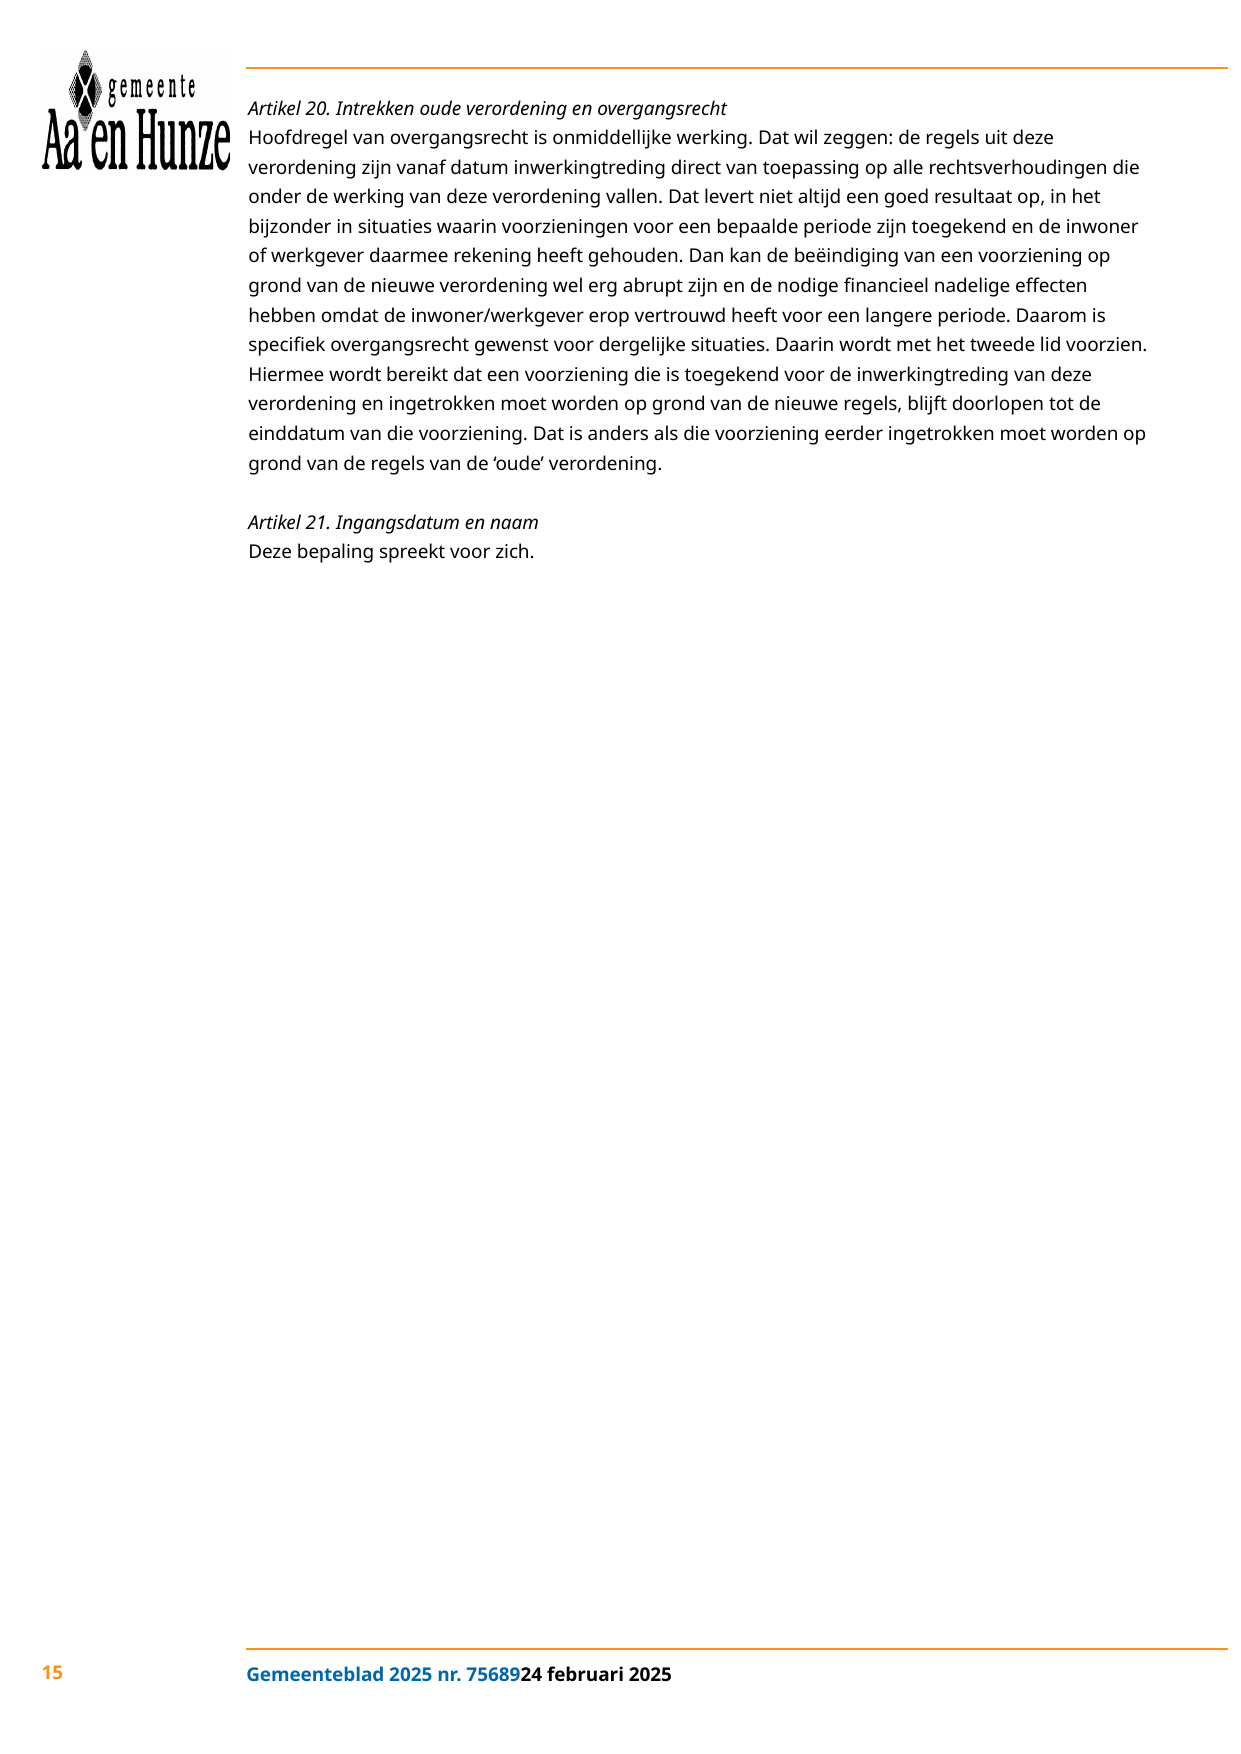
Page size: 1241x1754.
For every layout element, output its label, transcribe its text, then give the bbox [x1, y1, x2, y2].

text Deze bepaling spreekt voor zich. [248, 538, 1152, 564]
text Artikel 21. Ingangsdatum en naam [248, 509, 1152, 535]
text Artikel 20. Intrekken oude verordening en overgangsrecht [248, 95, 1152, 121]
text Hoofdregel van overgangsrecht is onmiddellijke werking. Dat wil zeggen: de regels uit deze verordening zijn vanaf datum inwerkingtreding direct van toepassing op alle rechtsverhoudingen die onder de werking van deze verordening vallen. Dat levert niet altijd een goed resultaat op, in het bijzonder in situaties waarin voorzieningen voor een bepaalde periode zijn toegekend en de inwoner of werkgever daarmee rekening heeft gehouden. Dan kan de beëindiging van een voorziening op grond van de nieuwe verordening wel erg abrupt zijn en de nodige financieel nadelige effecten hebben omdat de inwoner/werkgever erop vertrouwd heeft voor een langere periode. Daarom is specifiek overgangsrecht gewenst voor dergelijke situaties. Daarin wordt met het tweede lid voorzien. Hiermee wordt bereikt dat een voorziening die is toegekend voor de inwerkingtreding van deze verordening en ingetrokken moet worden op grond van de nieuwe regels, blijft doorlopen tot de einddatum van die voorziening. Dat is anders als die voorziening eerder ingetrokken moet worden op grond van de regels van de ‘oude’ verordening. [248, 124, 1152, 476]
picture [41, 47, 231, 172]
